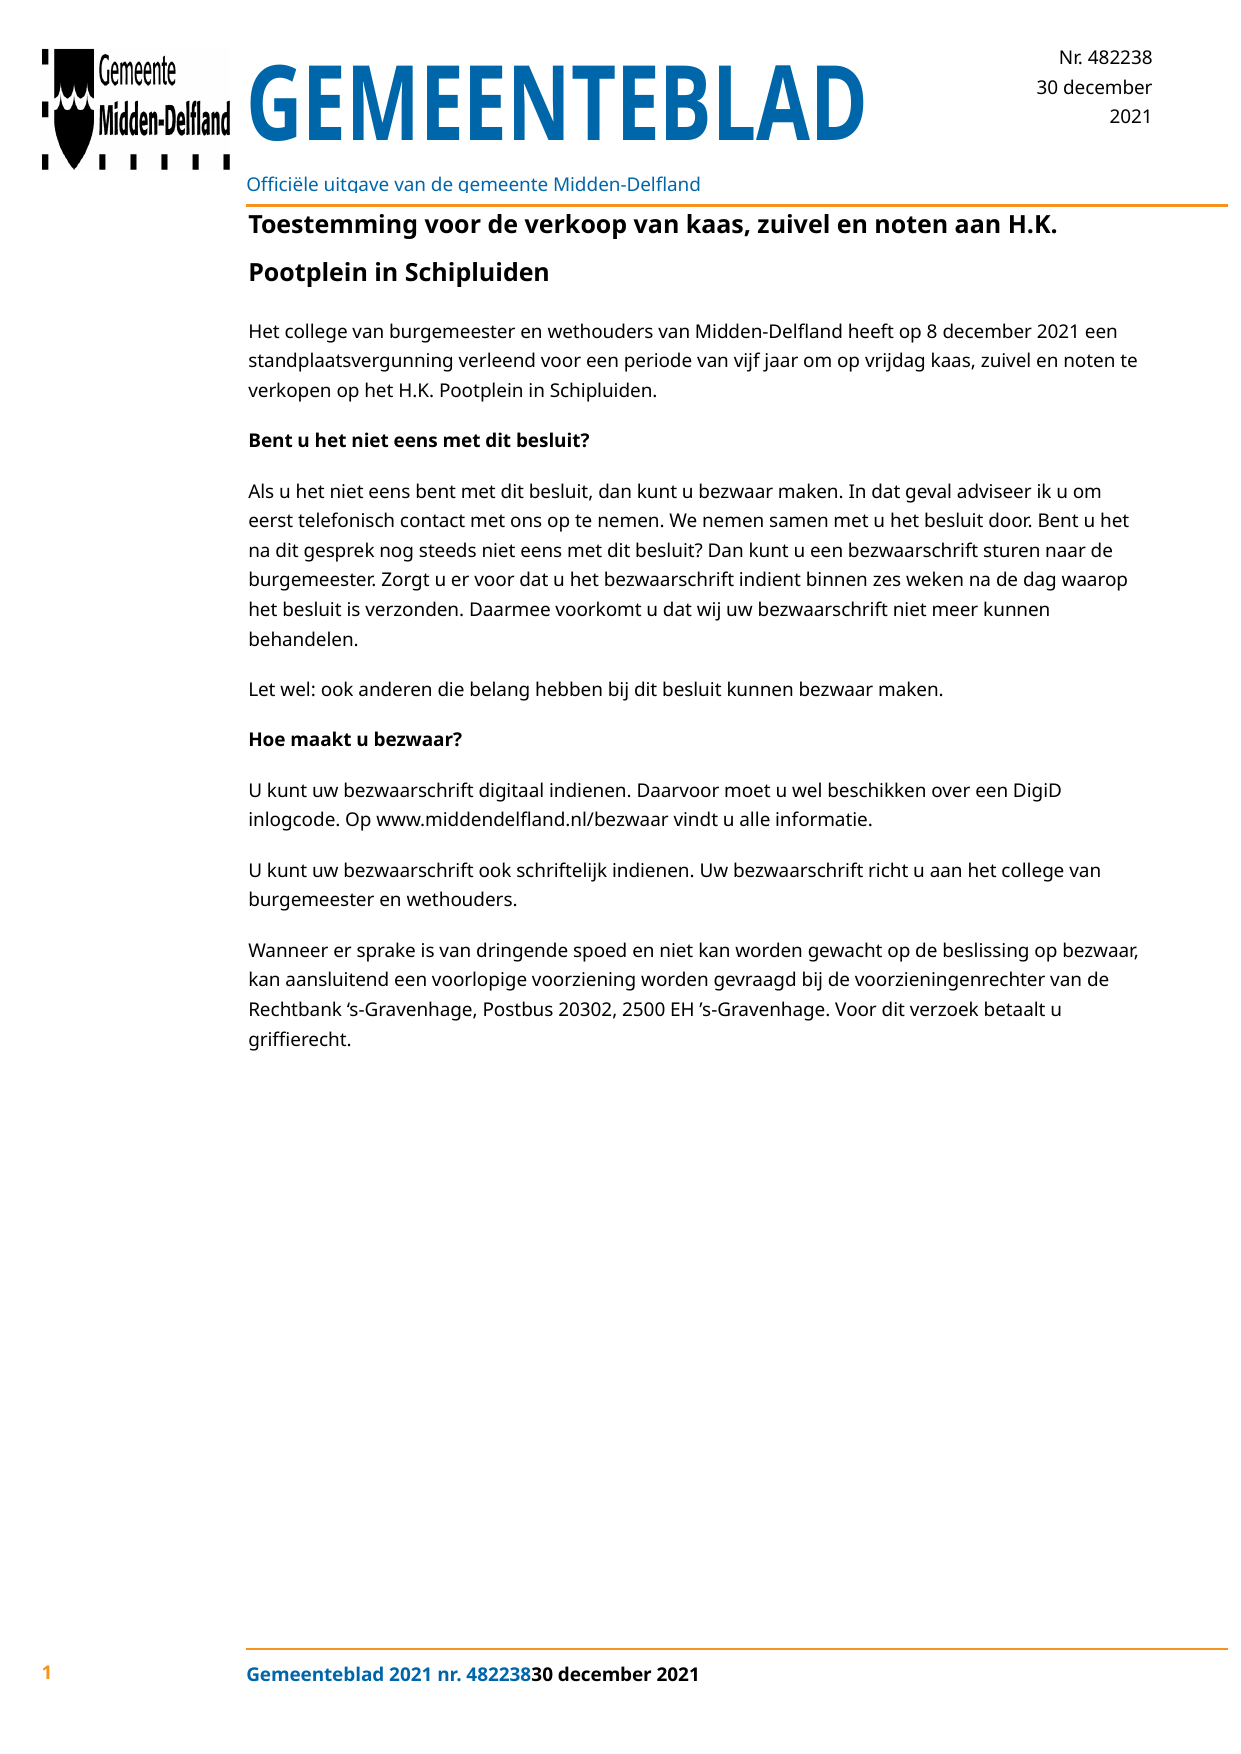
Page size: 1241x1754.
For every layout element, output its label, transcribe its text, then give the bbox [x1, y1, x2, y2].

text Het college van burgemeester en wethouders van Midden-Delfland heeft op 8 december 2021 een standplaatsvergunning verleend voor een periode van vijf jaar om op vrijdag kaas, zuivel en noten te verkopen op het H.K. Pootplein in Schipluiden. [248, 318, 1152, 403]
text Let wel: ook anderen die belang hebben bij dit besluit kunnen bezwaar maken. [248, 676, 1152, 702]
text Bent u het niet eens met dit besluit? [248, 427, 1152, 453]
text Wanneer er sprake is van dringende spoed en niet kan worden gewacht op de beslissing op bezwaar, kan aansluitend een voorlopige voorziening worden gevraagd bij de voorzieningenrechter van de Rechtbank ‘s-Gravenhage, Postbus 20302, 2500 EH ’s-Gravenhage. Voor dit verzoek betaalt u griffierecht. [248, 937, 1152, 1052]
text U kunt uw bezwaarschrift digitaal indienen. Daarvoor moet u wel beschikken over een DigiD inlogcode. Op www.middendelfland.nl/bezwaar vindt u alle informatie. [248, 777, 1152, 832]
text Als u het niet eens bent met dit besluit, dan kunt u bezwaar maken. In dat geval adviseer ik u om eerst telefonisch contact met ons op te nemen. We nemen samen met u het besluit door. Bent u het na dit gesprek nog steeds niet eens met dit besluit? Dan kunt u een bezwaarschrift sturen naar de burgemeester. Zorgt u er voor dat u het bezwaarschrift indient binnen zes weken na de dag waarop het besluit is verzonden. Daarmee voorkomt u dat wij uw bezwaarschrift niet meer kunnen behandelen. [248, 478, 1152, 652]
text U kunt uw bezwaarschrift ook schriftelijk indienen. Uw bezwaarschrift richt u aan het college van burgemeester en wethouders. [248, 857, 1152, 912]
picture [41, 47, 231, 172]
text Toestemming voor de verkoop van kaas, zuivel en noten aan H.K. Pootplein in Schipluiden [248, 207, 1152, 288]
text Hoe maakt u bezwaar? [248, 727, 1152, 752]
